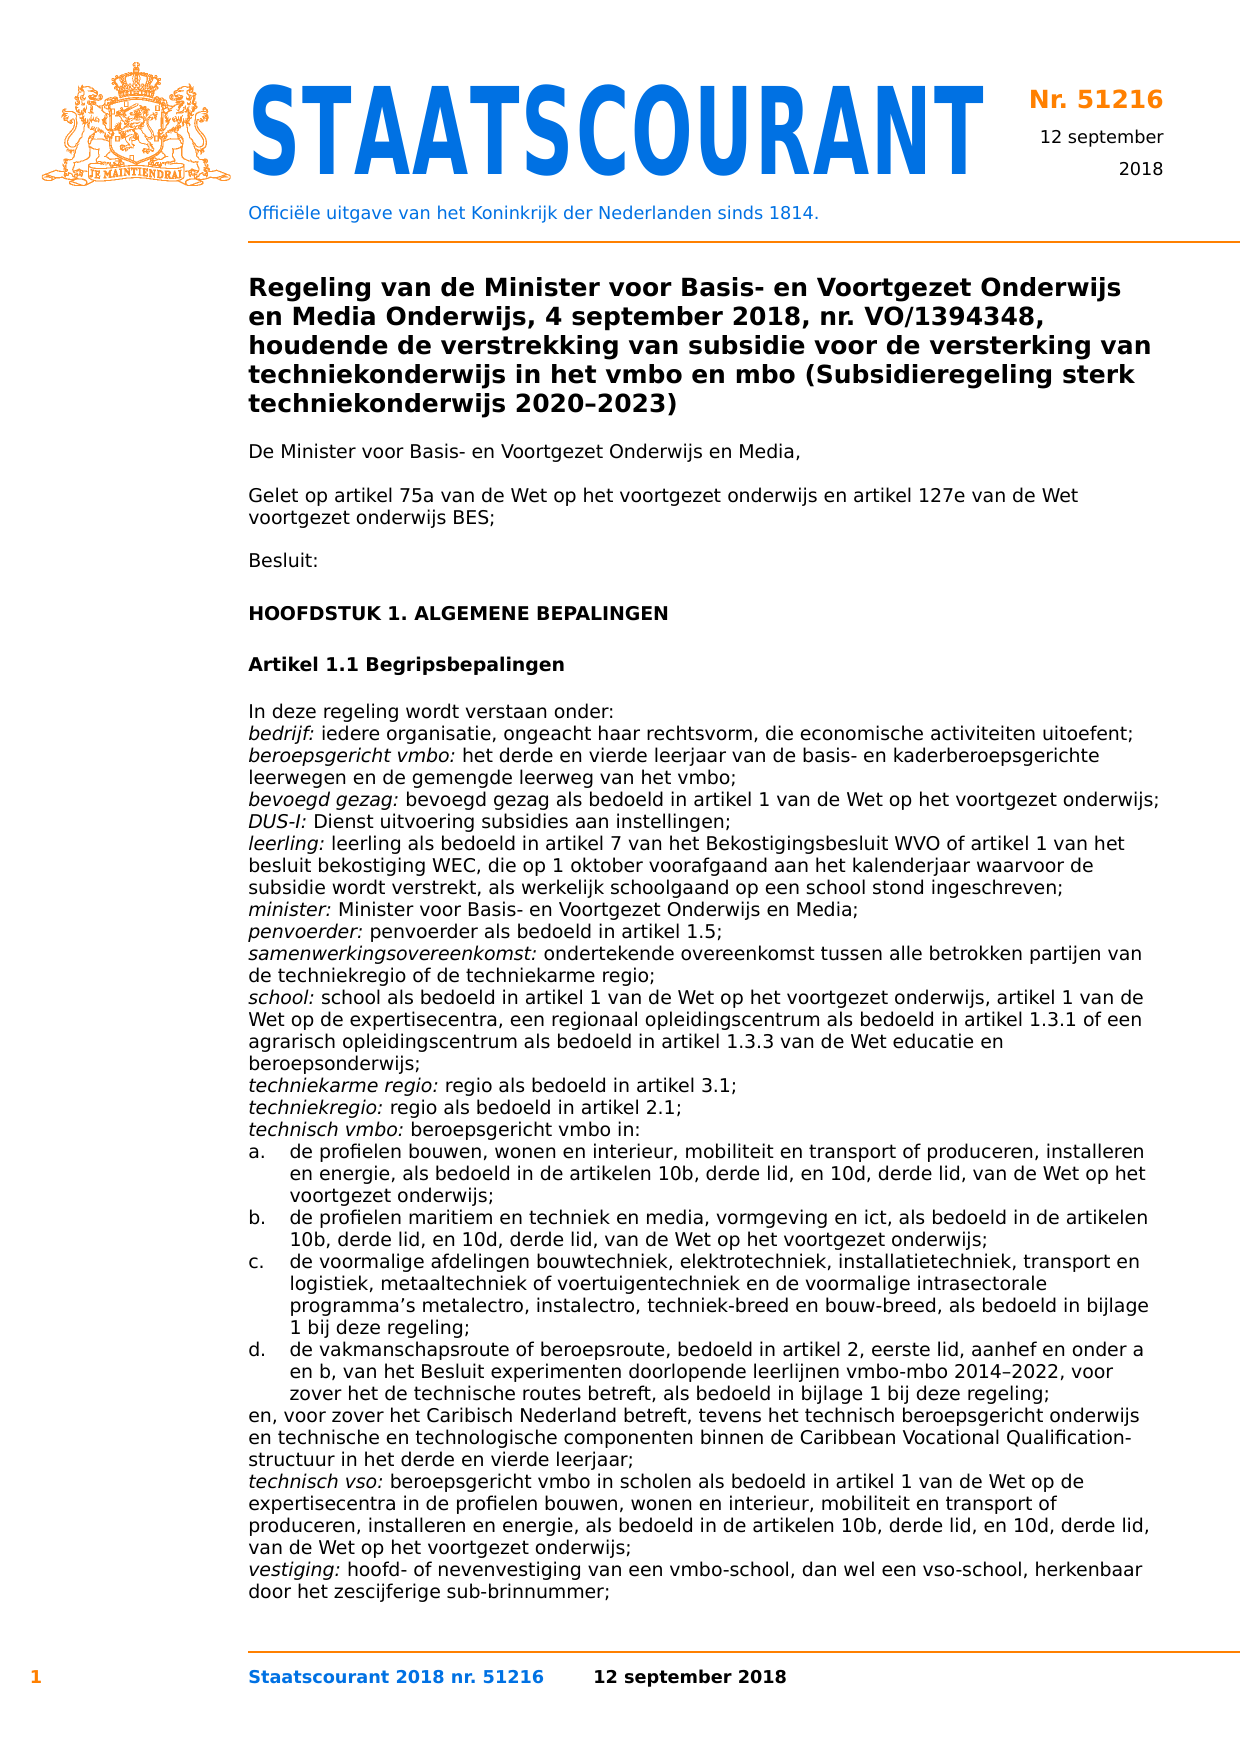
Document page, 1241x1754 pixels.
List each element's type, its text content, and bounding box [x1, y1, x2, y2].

text en, voor zover het Caribisch Nederland betreft, tevens het technisch beroepsgericht onderwijs en technische en technologische componenten binnen de Caribbean Vocational Qualification-structuur in het derde en vierde leerjaar; [248, 1405, 1163, 1471]
text leerling: leerling als bedoeld in artikel 7 van het Bekostigingsbesluit WVO of artikel 1 van het besluit bekostiging WEC, die op 1 oktober voorafgaand aan het kalenderjaar waarvoor de subsidie wordt verstrekt, als werkelijk schoolgaand op een school stond ingeschreven; [248, 833, 1163, 899]
table_cell Officiële uitgave van het Koninkrijk der Nederlanden sinds 1814. [248, 203, 1240, 241]
table_header [25, 62, 248, 241]
text school: school als bedoeld in artikel 1 van de Wet op het voortgezet onderwijs, artikel 1 van de Wet op de expertisecentra, een regionaal opleidingscentrum als bedoeld in artikel 1.3.1 of een agrarisch opleidingscentrum als bedoeld in artikel 1.3.3 van de Wet educatie en beroepsonderwijs; [248, 987, 1163, 1075]
text Besluit: [248, 550, 1163, 572]
picture [41, 62, 231, 186]
subtitle Artikel 1.1 Begripsbepalingen [248, 654, 1163, 676]
text technisch vso: beroepsgericht vmbo in scholen als bedoeld in artikel 1 van de Wet op de expertisecentra in de profielen bouwen, wonen en interieur, mobiliteit en transport of produceren, installeren en energie, als bedoeld in de artikelen 10b, derde lid, en 10d, derde lid, van de Wet op het voortgezet onderwijs; [248, 1471, 1163, 1558]
text c. de voormalige afdelingen bouwtechniek, elektrotechniek, installatietechniek, transport en logistiek, metaaltechniek of voertuigentechniek en de voormalige intrasectorale programma’s metalectro, instalectro, techniek-breed en bouw-breed, als bedoeld in bijlage 1 bij deze regeling; [248, 1251, 1163, 1339]
text In deze regeling wordt verstaan onder: [248, 701, 1163, 723]
table_cell 12 september [998, 121, 1240, 153]
text samenwerkingsovereenkomst: ondertekende overeenkomst tussen alle betrokken partijen van de techniekregio of de techniekarme regio; [248, 943, 1163, 987]
text DUS-I: Dienst uitvoering subsidies aan instellingen; [248, 811, 1163, 833]
text Gelet op artikel 75a van de Wet op het voortgezet onderwijs en artikel 127e van de Wet voortgezet onderwijs BES; [248, 484, 1163, 528]
subtitle HOOFDSTUK 1. ALGEMENE BEPALINGEN [248, 602, 1163, 624]
text penvoerder: penvoerder als bedoeld in artikel 1.5; [248, 921, 1163, 943]
text minister: Minister voor Basis- en Voortgezet Onderwijs en Media; [248, 899, 1163, 921]
text vestiging: hoofd- of nevenvestiging van een vmbo-school, dan wel een vso-school, herkenbaar door het zescijferige sub-brinnummer; [248, 1558, 1163, 1602]
text techniekarme regio: regio als bedoeld in artikel 3.1; [248, 1075, 1163, 1097]
subtitle Regeling van de Minister voor Basis- en Voortgezet Onderwijs en Media Onderwijs, 4 september 2018, nr. VO/1394348, houdende de verstrekking van subsidie voor de versterking van techniekonderwijs in het vmbo en mbo (Subsidieregeling sterk techniekonderwijs 2020–2023) [248, 273, 1163, 419]
text bedrijf: iedere organisatie, ongeacht haar rechtsvorm, die economische activiteiten uitoefent; [248, 723, 1163, 745]
text a. de profielen bouwen, wonen en interieur, mobiliteit en transport of produceren, installeren en energie, als bedoeld in de artikelen 10b, derde lid, en 10d, derde lid, van de Wet op het voortgezet onderwijs; [248, 1141, 1163, 1207]
text b. de profielen maritiem en techniek en media, vormgeving en ict, als bedoeld in de artikelen 10b, derde lid, en 10d, derde lid, van de Wet op het voortgezet onderwijs; [248, 1207, 1163, 1251]
text beroepsgericht vmbo: het derde en vierde leerjaar van de basis- en kaderberoepsgerichte leerwegen en de gemengde leerweg van het vmbo; [248, 745, 1163, 789]
table_cell 2018 [998, 153, 1240, 203]
text techniekregio: regio als bedoeld in artikel 2.1; [248, 1097, 1163, 1119]
text bevoegd gezag: bevoegd gezag als bedoeld in artikel 1 van de Wet op het voortgezet onderwijs; [248, 789, 1163, 811]
text technisch vmbo: beroepsgericht vmbo in: [248, 1119, 1163, 1141]
table_header STAATSCOURANT [248, 62, 998, 203]
text De Minister voor Basis- en Voortgezet Onderwijs en Media, [248, 441, 1163, 463]
table_header Nr. 51216 [998, 62, 1240, 121]
text d. de vakmanschapsroute of beroepsroute, bedoeld in artikel 2, eerste lid, aanhef en onder a en b, van het Besluit experimenten doorlopende leerlijnen vmbo-mbo 2014–2022, voor zover het de technische routes betreft, als bedoeld in bijlage 1 bij deze regeling; [248, 1339, 1163, 1405]
